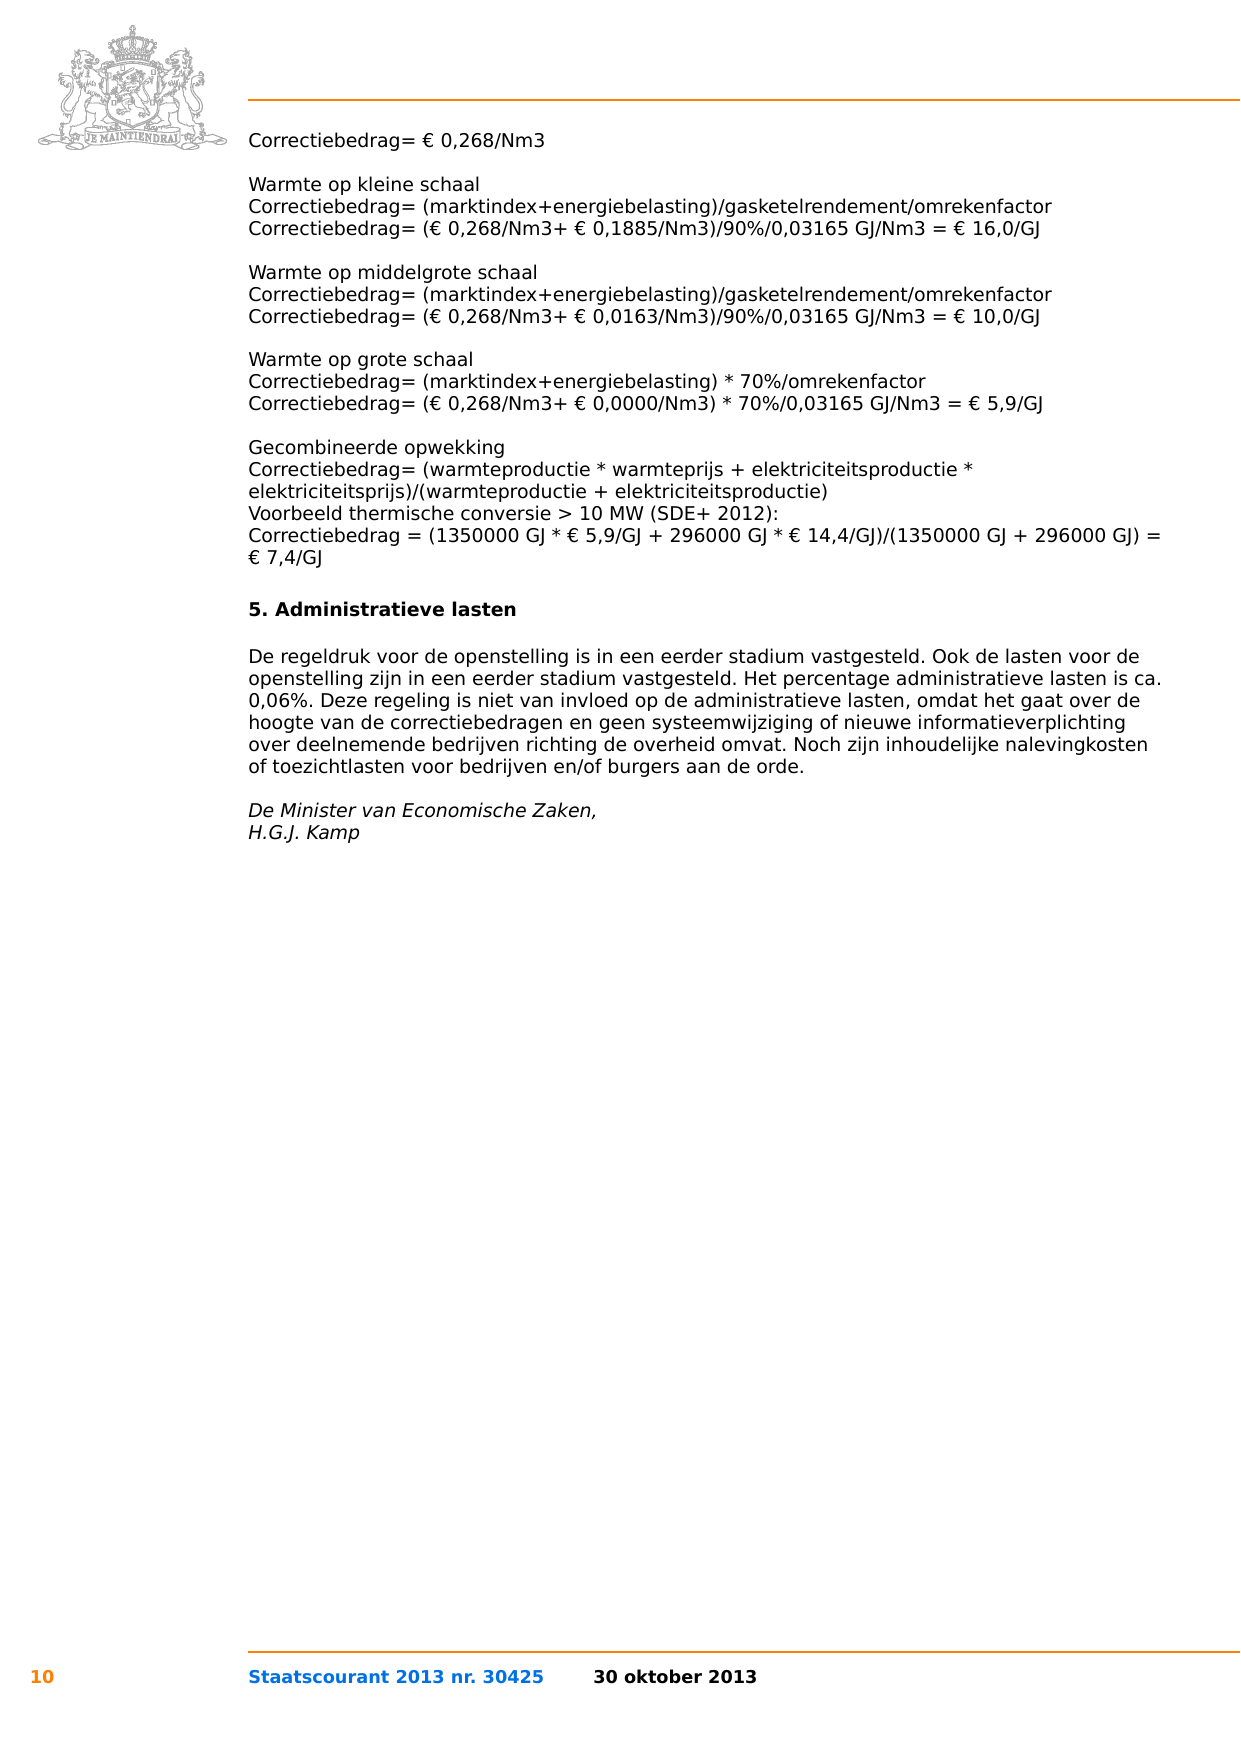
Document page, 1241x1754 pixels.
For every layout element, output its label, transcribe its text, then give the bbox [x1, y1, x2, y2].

text Warmte op grote schaal [248, 349, 1163, 371]
text Correctiebedrag= (marktindex+energiebelasting)/gasketelrendement/omrekenfactor [248, 196, 1163, 218]
text Correctiebedrag= (marktindex+energiebelasting) * 70%/omrekenfactor [248, 371, 1163, 393]
text Correctiebedrag= (€ 0,268/Nm3+ € 0,0000/Nm3) * 70%/0,03165 GJ/Nm3 = € 5,9/GJ [248, 393, 1163, 415]
subtitle 5. Administratieve lasten [248, 599, 1163, 621]
text De regeldruk voor de openstelling is in een eerder stadium vastgesteld. Ook de lasten voor de openstelling zijn in een eerder stadium vastgesteld. Het percentage administratieve lasten is ca. 0,06%. Deze regeling is niet van invloed op de administratieve lasten, omdat het gaat over de hoogte van de correctiebedragen en geen systeemwijziging of nieuwe informatieverplichting over deelnemende bedrijven richting de overheid omvat. Noch zijn inhoudelijke nalevingkosten of toezichtlasten voor bedrijven en/of burgers aan de orde. [248, 646, 1163, 778]
text De Minister van Economische Zaken, H.G.J. Kamp [248, 800, 1163, 844]
text Warmte op middelgrote schaal [248, 262, 1163, 283]
text Gecombineerde opwekking [248, 437, 1163, 459]
text Correctiebedrag= € 0,268/Nm3 [248, 130, 1163, 152]
picture [38, 25, 227, 150]
text Correctiebedrag= (€ 0,268/Nm3+ € 0,0163/Nm3)/90%/0,03165 GJ/Nm3 = € 10,0/GJ [248, 306, 1163, 327]
text Correctiebedrag= (marktindex+energiebelasting)/gasketelrendement/omrekenfactor [248, 283, 1163, 306]
text Correctiebedrag= (warmteproductie * warmteprijs + elektriciteitsproductie * elektriciteitsprijs)/(warmteproductie + elektriciteitsproductie) [248, 459, 1163, 503]
text Correctiebedrag = (1350000 GJ * € 5,9/GJ + 296000 GJ * € 14,4/GJ)/(1350000 GJ + 296000 GJ) = € 7,4/GJ [248, 525, 1163, 569]
text Voorbeeld thermische conversie > 10 MW (SDE+ 2012): [248, 503, 1163, 525]
text Correctiebedrag= (€ 0,268/Nm3+ € 0,1885/Nm3)/90%/0,03165 GJ/Nm3 = € 16,0/GJ [248, 218, 1163, 240]
text Warmte op kleine schaal [248, 174, 1163, 196]
